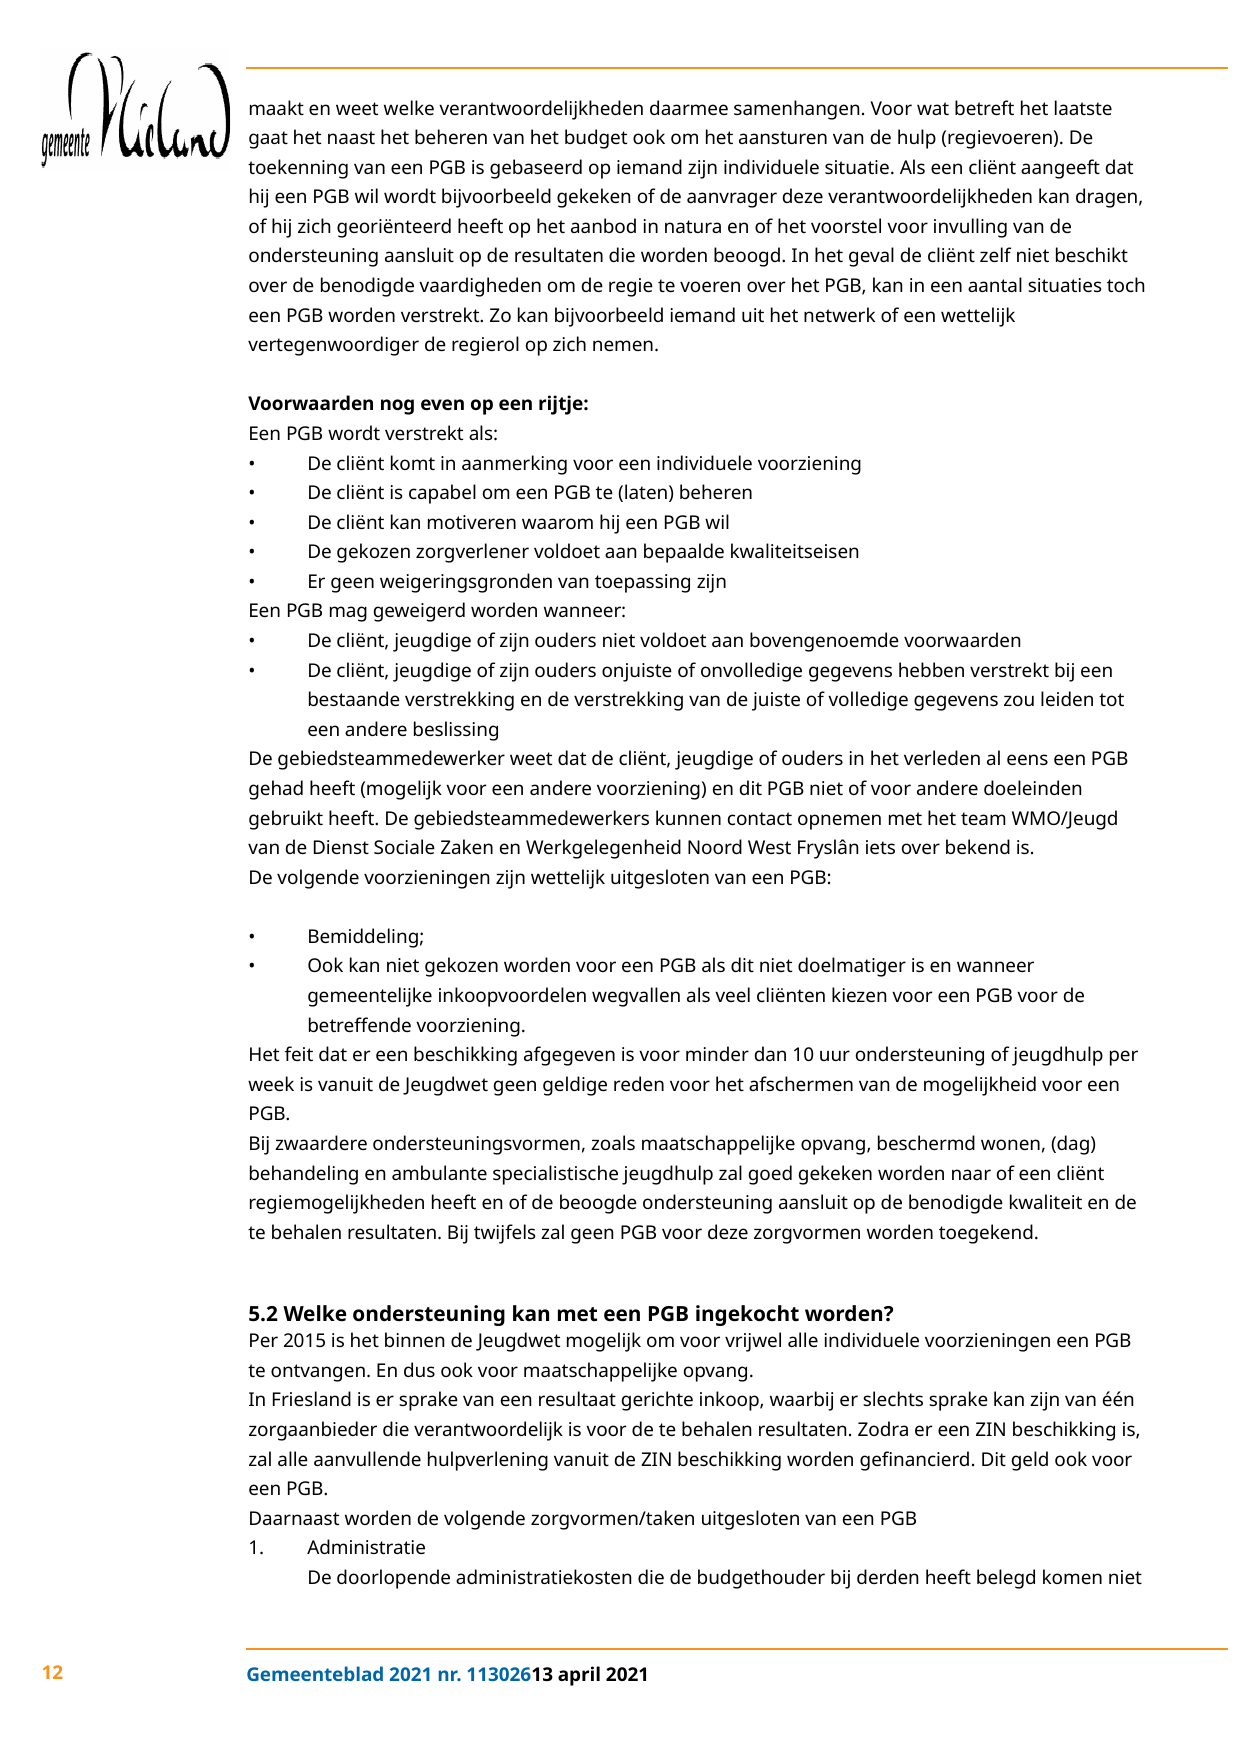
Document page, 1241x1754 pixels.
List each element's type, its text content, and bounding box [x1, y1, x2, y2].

text De volgende voorzieningen zijn wettelijk uitgesloten van een PGB: [248, 864, 1152, 890]
list Administratie [248, 1534, 1152, 1560]
text Bij zwaardere ondersteuningsvormen, zoals maatschappelijke opvang, beschermd wonen, (dag) behandeling en ambulante specialistische jeugdhulp zal goed gekeken worden naar of een cliënt regiemogelijkheden heeft en of de beoogde ondersteuning aansluit op de benodigde kwaliteit en de te behalen resultaten. Bij twijfels zal geen PGB voor deze zorgvormen worden toegekend. [248, 1130, 1152, 1245]
text maakt en weet welke verantwoordelijkheden daarmee samenhangen. Voor wat betreft het laatste gaat het naast het beheren van het budget ook om het aansturen van de hulp (regievoeren). De toekenning van een PGB is gebaseerd op iemand zijn individuele situatie. Als een cliënt aangeeft dat hij een PGB wil wordt bijvoorbeeld gekeken of de aanvrager deze verantwoordelijkheden kan dragen, of hij zich georiënteerd heeft op het aanbod in natura en of het voorstel voor invulling van de ondersteuning aansluit op de resultaten die worden beoogd. In het geval de cliënt zelf niet beschikt over de benodigde vaardigheden om de regie te voeren over het PGB, kan in een aantal situaties toch een PGB worden verstrekt. Zo kan bijvoorbeeld iemand uit het netwerk of een wettelijk vertegenwoordiger de regierol op zich nemen. [248, 95, 1152, 357]
text Voorwaarden nog even op een rijtje: [248, 391, 1152, 416]
text In Friesland is er sprake van een resultaat gerichte inkoop, waarbij er slechts sprake kan zijn van één zorgaanbieder die verantwoordelijk is voor de te behalen resultaten. Zodra er een ZIN beschikking is, zal alle aanvullende hulpverlening vanuit de ZIN beschikking worden gefinancierd. Dit geld ook voor een PGB. [248, 1387, 1152, 1501]
list De cliënt, jeugdige of zijn ouders onjuiste of onvolledige gegevens hebben verstrekt bij een bestaande verstrekking en de verstrekking van de juiste of volledige gegevens zou leiden tot een andere beslissing [248, 657, 1152, 742]
list Bemiddeling; [248, 923, 1152, 949]
list De doorlopende administratiekosten die de budgethouder bij derden heeft belegd komen niet [248, 1564, 1152, 1590]
text Een PGB mag geweigerd worden wanneer: [248, 598, 1152, 623]
text Per 2015 is het binnen de Jeugdwet mogelijk om voor vrijwel alle individuele voorzieningen een PGB te ontvangen. En dus ook voor maatschappelijke opvang. [248, 1327, 1152, 1383]
text Een PGB wordt verstrekt als: [248, 420, 1152, 446]
picture [41, 47, 231, 172]
list Ook kan niet gekozen worden voor een PGB als dit niet doelmatiger is en wanneer gemeentelijke inkoopvoordelen wegvallen als veel cliënten kiezen voor een PGB voor de betreffende voorziening. [248, 953, 1152, 1038]
list Er geen weigeringsgronden van toepassing zijn [248, 568, 1152, 594]
list De cliënt is capabel om een PGB te (laten) beheren [248, 479, 1152, 505]
text De gebiedsteammedewerker weet dat de cliënt, jeugdige of ouders in het verleden al eens een PGB gehad heeft (mogelijk voor een andere voorziening) en dit PGB niet of voor andere doeleinden gebruikt heeft. De gebiedsteammedewerkers kunnen contact opnemen met het team WMO/Jeugd van de Dienst Sociale Zaken en Werkgelegenheid Noord West Fryslân iets over bekend is. [248, 746, 1152, 860]
text Daarnaast worden de volgende zorgvormen/taken uitgesloten van een PGB [248, 1505, 1152, 1531]
list De cliënt, jeugdige of zijn ouders niet voldoet aan bovengenoemde voorwaarden [248, 627, 1152, 653]
list De gekozen zorgverlener voldoet aan bepaalde kwaliteitseisen [248, 538, 1152, 564]
list De cliënt komt in aanmerking voor een individuele voorziening [248, 450, 1152, 476]
text 5.2 Welke ondersteuning kan met een PGB ingekocht worden? [248, 1299, 1152, 1327]
text Het feit dat er een beschikking afgegeven is voor minder dan 10 uur ondersteuning of jeugdhulp per week is vanuit de Jeugdwet geen geldige reden voor het afschermen van de mogelijkheid voor een PGB. [248, 1041, 1152, 1126]
list De cliënt kan motiveren waarom hij een PGB wil [248, 509, 1152, 535]
